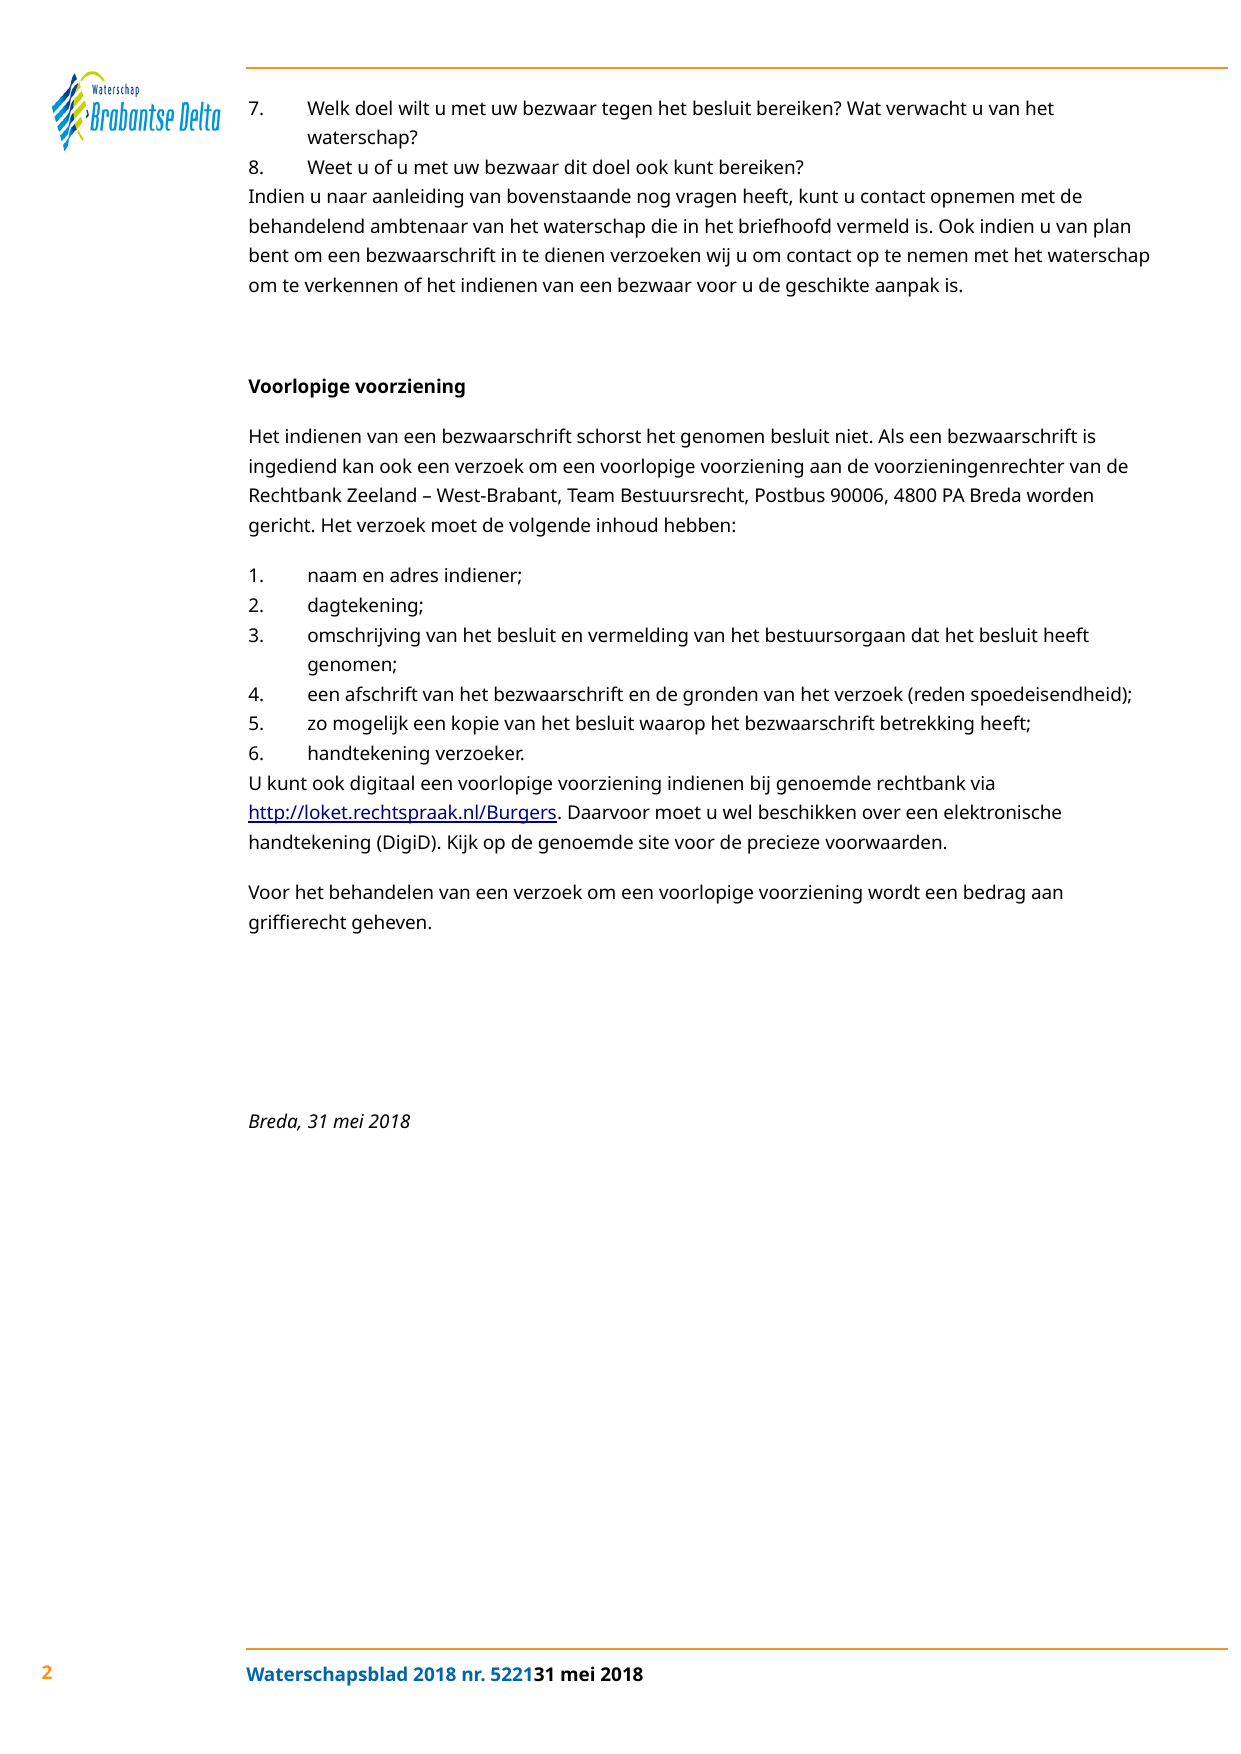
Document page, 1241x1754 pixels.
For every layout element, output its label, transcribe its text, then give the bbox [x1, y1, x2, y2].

text Breda, 31 mei 2018 [248, 1108, 1152, 1134]
list naam en adres indiener; [248, 563, 1152, 588]
list dagtekening; [248, 592, 1152, 618]
text Indien u naar aanleiding van bovenstaande nog vragen heeft, kunt u contact opnemen met de behandelend ambtenaar van het waterschap die in het briefhoofd vermeld is. Ook indien u van plan bent om een bezwaarschrift in te dienen verzoeken wij u om contact op te nemen met het waterschap om te verkennen of het indienen van een bezwaar voor u de geschikte aanpak is. [248, 183, 1152, 298]
list handtekening verzoeker. [248, 740, 1152, 766]
text U kunt ook digitaal een voorlopige voorziening indienen bij genoemde rechtbank via http://loket.rechtspraak.nl/Burgers. Daarvoor moet u wel beschikken over een elektronische handtekening (DigiD). Kijk op de genoemde site voor de precieze voorwaarden. [248, 770, 1152, 855]
list omschrijving van het besluit en vermelding van het bestuursorgaan dat het besluit heeft genomen; [248, 622, 1152, 677]
list Weet u of u met uw bezwaar dit doel ook kunt bereiken? [248, 154, 1152, 180]
picture [41, 47, 231, 172]
text Het indienen van een bezwaarschrift schorst het genomen besluit niet. Als een bezwaarschrift is ingediend kan ook een verzoek om een voorlopige voorziening aan de voorzieningenrechter van de Rechtbank Zeeland – West-Brabant, Team Bestuursrecht, Postbus 90006, 4800 PA Breda worden gericht. Het verzoek moet de volgende inhoud hebben: [248, 423, 1152, 538]
text Voor het behandelen van een verzoek om een voorlopige voorziening wordt een bedrag aan griffierecht geheven. [248, 879, 1152, 935]
text Voorlopige voorziening [248, 373, 1152, 399]
list een afschrift van het bezwaarschrift en de gronden van het verzoek (reden spoedeisendheid); [248, 681, 1152, 707]
list Welk doel wilt u met uw bezwaar tegen het besluit bereiken? Wat verwacht u van het waterschap? [248, 95, 1152, 150]
list zo mogelijk een kopie van het besluit waarop het bezwaarschrift betrekking heeft; [248, 711, 1152, 736]
